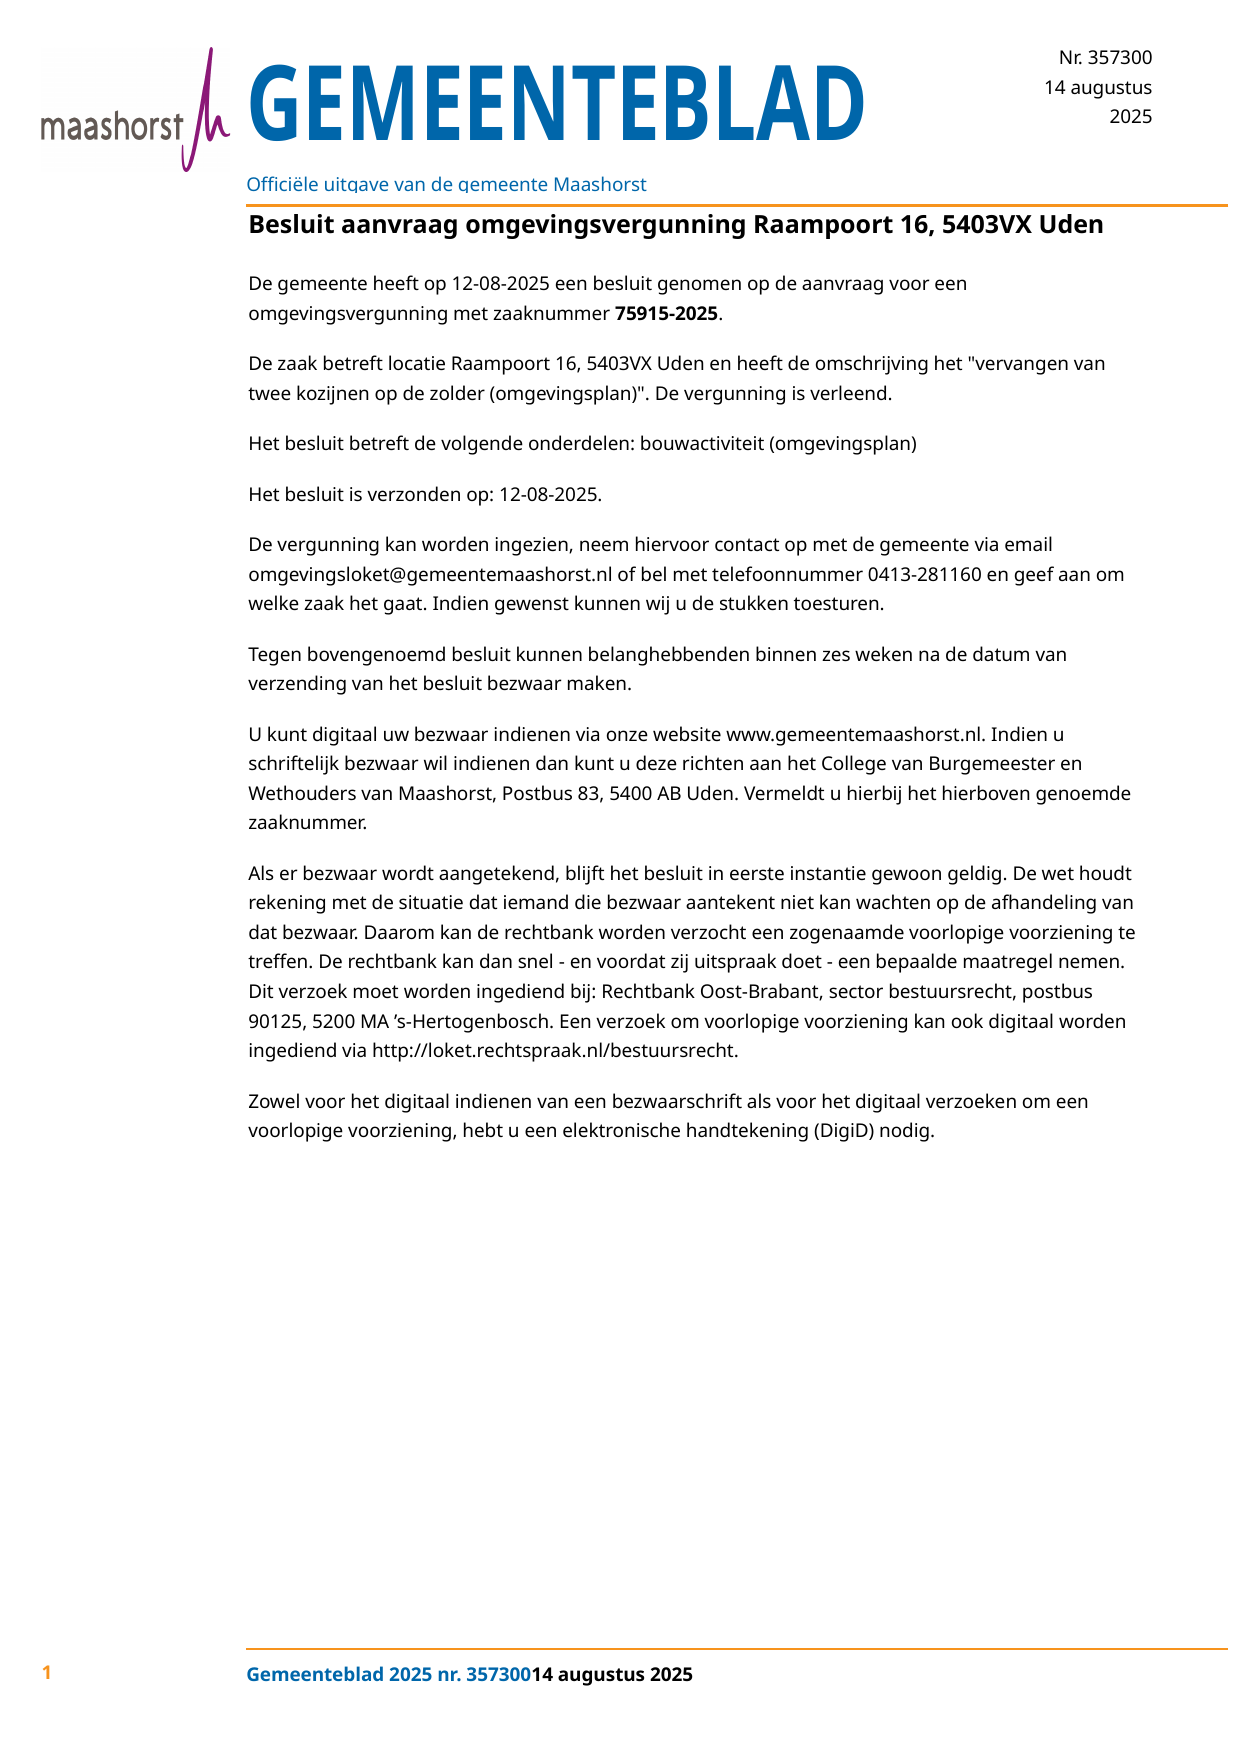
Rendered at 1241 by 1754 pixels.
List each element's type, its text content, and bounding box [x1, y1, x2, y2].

text Het besluit is verzonden op: 12-08-2025. [248, 481, 1152, 506]
text Als er bezwaar wordt aangetekend, blijft het besluit in eerste instantie gewoon geldig. De wet houdt rekening met de situatie dat iemand die bezwaar aantekent niet kan wachten op de afhandeling van dat bezwaar. Daarom kan de rechtbank worden verzocht een zogenaamde voorlopige voorziening te treffen. De rechtbank kan dan snel - en voordat zij uitspraak doet - een bepaalde maatregel nemen. Dit verzoek moet worden ingediend bij: Rechtbank Oost-Brabant, sector bestuursrecht, postbus 90125, 5200 MA ’s-Hertogenbosch. Een verzoek om voorlopige voorziening kan ook digitaal worden ingediend via http://loket.rechtspraak.nl/bestuursrecht. [248, 860, 1152, 1063]
picture [41, 47, 231, 172]
text De gemeente heeft op 12-08-2025 een besluit genomen op de aanvraag voor een omgevingsvergunning met zaaknummer 75915-2025. [248, 270, 1152, 326]
text De vergunning kan worden ingezien, neem hiervoor contact op met de gemeente via email omgevingsloket@gemeentemaashorst.nl of bel met telefoonnummer 0413-281160 en geef aan om welke zaak het gaat. Indien gewenst kunnen wij u de stukken toesturen. [248, 531, 1152, 616]
text Tegen bovengenoemd besluit kunnen belanghebbenden binnen zes weken na de datum van verzending van het besluit bezwaar maken. [248, 641, 1152, 696]
text Besluit aanvraag omgevingsvergunning Raampoort 16, 5403VX Uden [248, 207, 1152, 241]
text U kunt digitaal uw bezwaar indienen via onze website www.gemeentemaashorst.nl. Indien u schriftelijk bezwaar wil indienen dan kunt u deze richten aan het College van Burgemeester en Wethouders van Maashorst, Postbus 83, 5400 AB Uden. Vermeldt u hierbij het hierboven genoemde zaaknummer. [248, 721, 1152, 835]
text De zaak betreft locatie Raampoort 16, 5403VX Uden en heeft de omschrijving het "vervangen van twee kozijnen op de zolder (omgevingsplan)". De vergunning is verleend. [248, 350, 1152, 406]
text Zowel voor het digitaal indienen van een bezwaarschrift als voor het digitaal verzoeken om een voorlopige voorziening, hebt u een elektronische handtekening (DigiD) nodig. [248, 1088, 1152, 1143]
text Het besluit betreft de volgende onderdelen: bouwactiviteit (omgevingsplan) [248, 430, 1152, 456]
